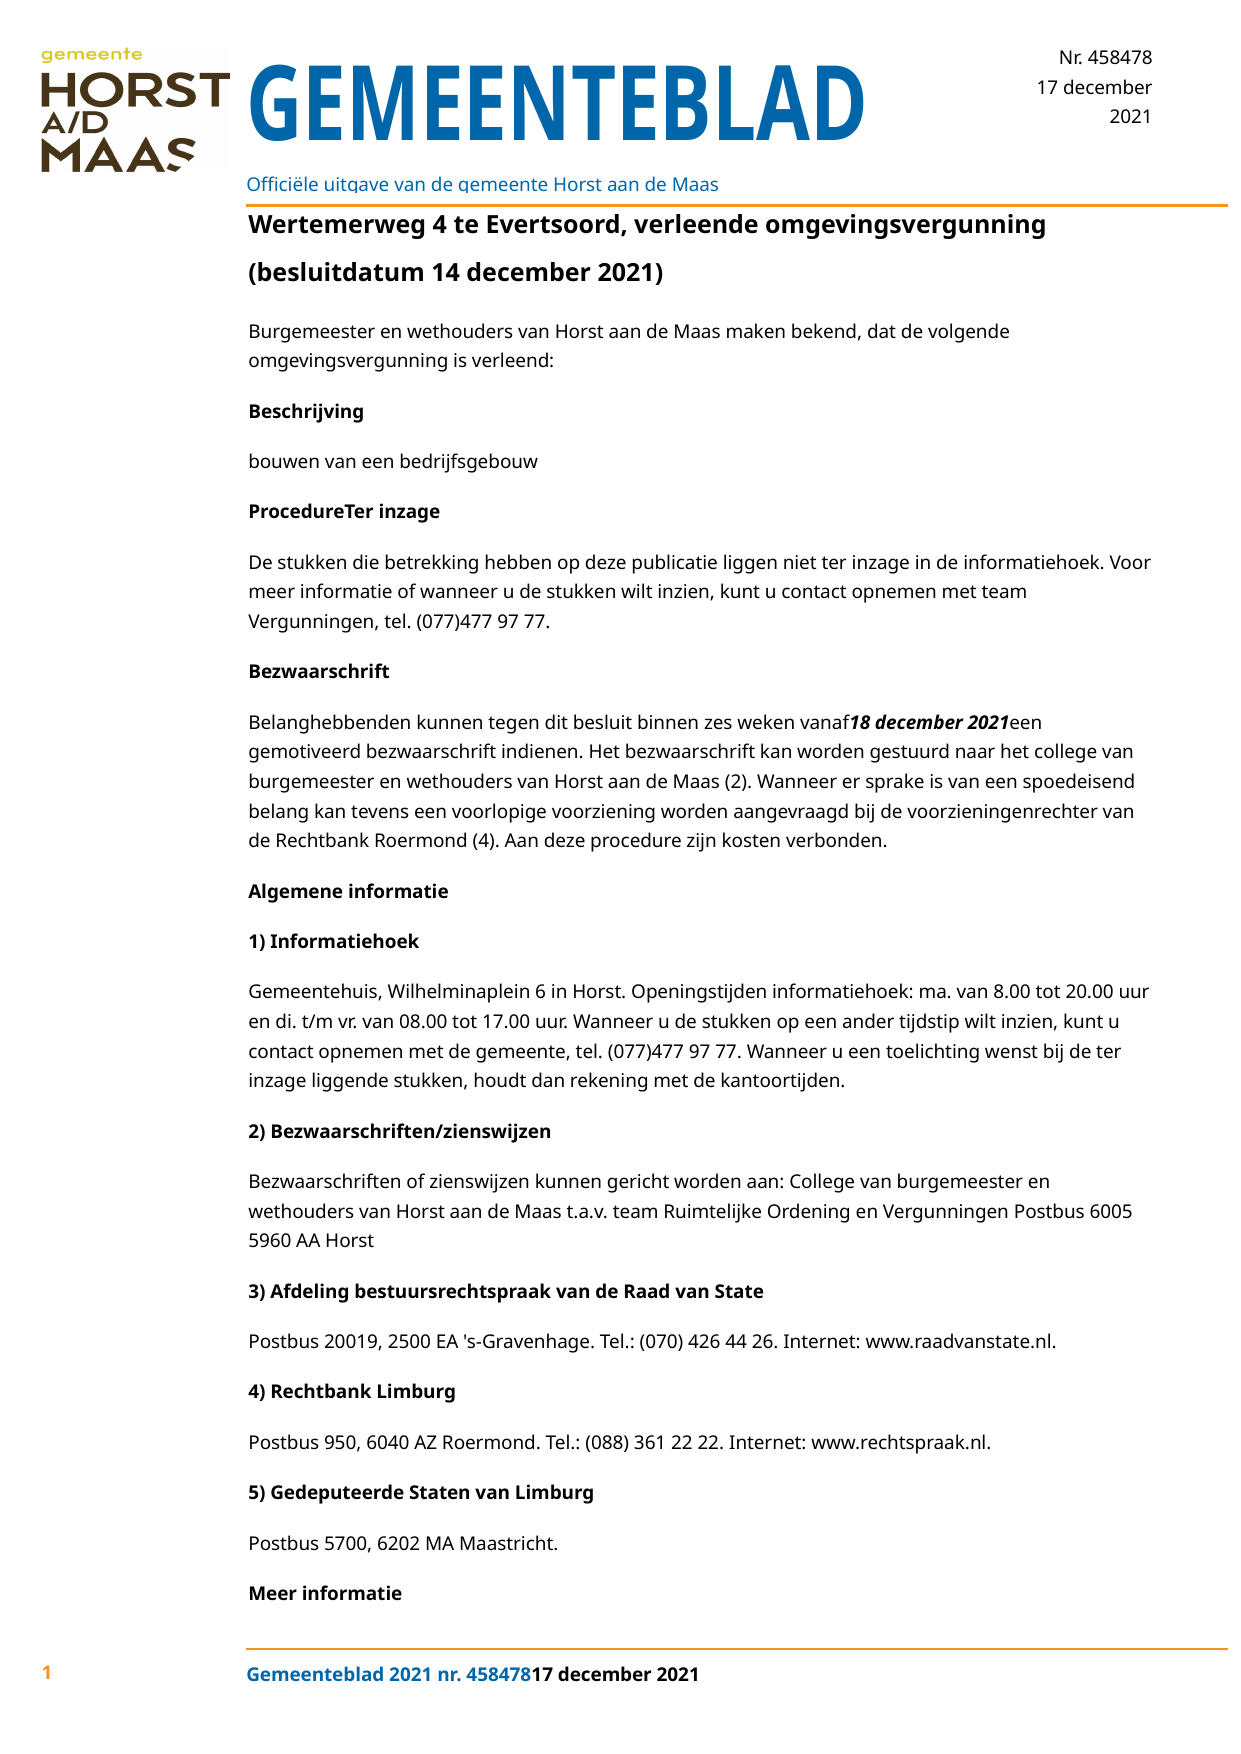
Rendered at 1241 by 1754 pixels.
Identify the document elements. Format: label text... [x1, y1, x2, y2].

text ProcedureTer inzage [248, 499, 1152, 524]
text Bezwaarschrift [248, 659, 1152, 684]
text 5) Gedeputeerde Staten van Limburg [248, 1479, 1152, 1505]
text Meer informatie [248, 1580, 1152, 1606]
text Belanghebbenden kunnen tegen dit besluit binnen zes weken vanaf18 december 2021een gemotiveerd bezwaarschrift indienen. Het bezwaarschrift kan worden gestuurd naar het college van burgemeester en wethouders van Horst aan de Maas (2). Wanneer er sprake is van een spoedeisend belang kan tevens een voorlopige voorziening worden aangevraagd bij de voorzieningenrechter van de Rechtbank Roermond (4). Aan deze procedure zijn kosten verbonden. [248, 709, 1152, 853]
picture [41, 47, 231, 172]
text 4) Rechtbank Limburg [248, 1379, 1152, 1404]
text 2) Bezwaarschriften/zienswijzen [248, 1118, 1152, 1144]
text De stukken die betrekking hebben op deze publicatie liggen niet ter inzage in de informatiehoek. Voor meer informatie of wanneer u de stukken wilt inzien, kunt u contact opnemen met team Vergunningen, tel. (077)477 97 77. [248, 549, 1152, 634]
text Wertemerweg 4 te Evertsoord, verleende omgevingsvergunning (besluitdatum 14 december 2021) [248, 207, 1152, 288]
text 3) Afdeling bestuursrechtspraak van de Raad van State [248, 1278, 1152, 1304]
text Beschrijving [248, 398, 1152, 424]
text Algemene informatie [248, 878, 1152, 904]
text Bezwaarschriften of zienswijzen kunnen gericht worden aan: College van burgemeester en wethouders van Horst aan de Maas t.a.v. team Ruimtelijke Ordening en Vergunningen Postbus 6005 5960 AA Horst [248, 1168, 1152, 1253]
text Postbus 5700, 6202 MA Maastricht. [248, 1530, 1152, 1556]
text Burgemeester en wethouders van Horst aan de Maas maken bekend, dat de volgende omgevingsvergunning is verleend: [248, 318, 1152, 373]
text Postbus 20019, 2500 EA 's-Gravenhage. Tel.: (070) 426 44 26. Internet: www.raadvanstate.nl. [248, 1328, 1152, 1354]
text bouwen van een bedrijfsgebouw [248, 448, 1152, 474]
text 1) Informatiehoek [248, 928, 1152, 954]
text Gemeentehuis, Wilhelminaplein 6 in Horst. Openingstijden informatiehoek: ma. van 8.00 tot 20.00 uur en di. t/m vr. van 08.00 tot 17.00 uur. Wanneer u de stukken op een ander tijdstip wilt inzien, kunt u contact opnemen met de gemeente, tel. (077)477 97 77. Wanneer u een toelichting wenst bij de ter inzage liggende stukken, houdt dan rekening met de kantoortijden. [248, 979, 1152, 1093]
text Postbus 950, 6040 AZ Roermond. Tel.: (088) 361 22 22. Internet: www.rechtspraak.nl. [248, 1429, 1152, 1455]
